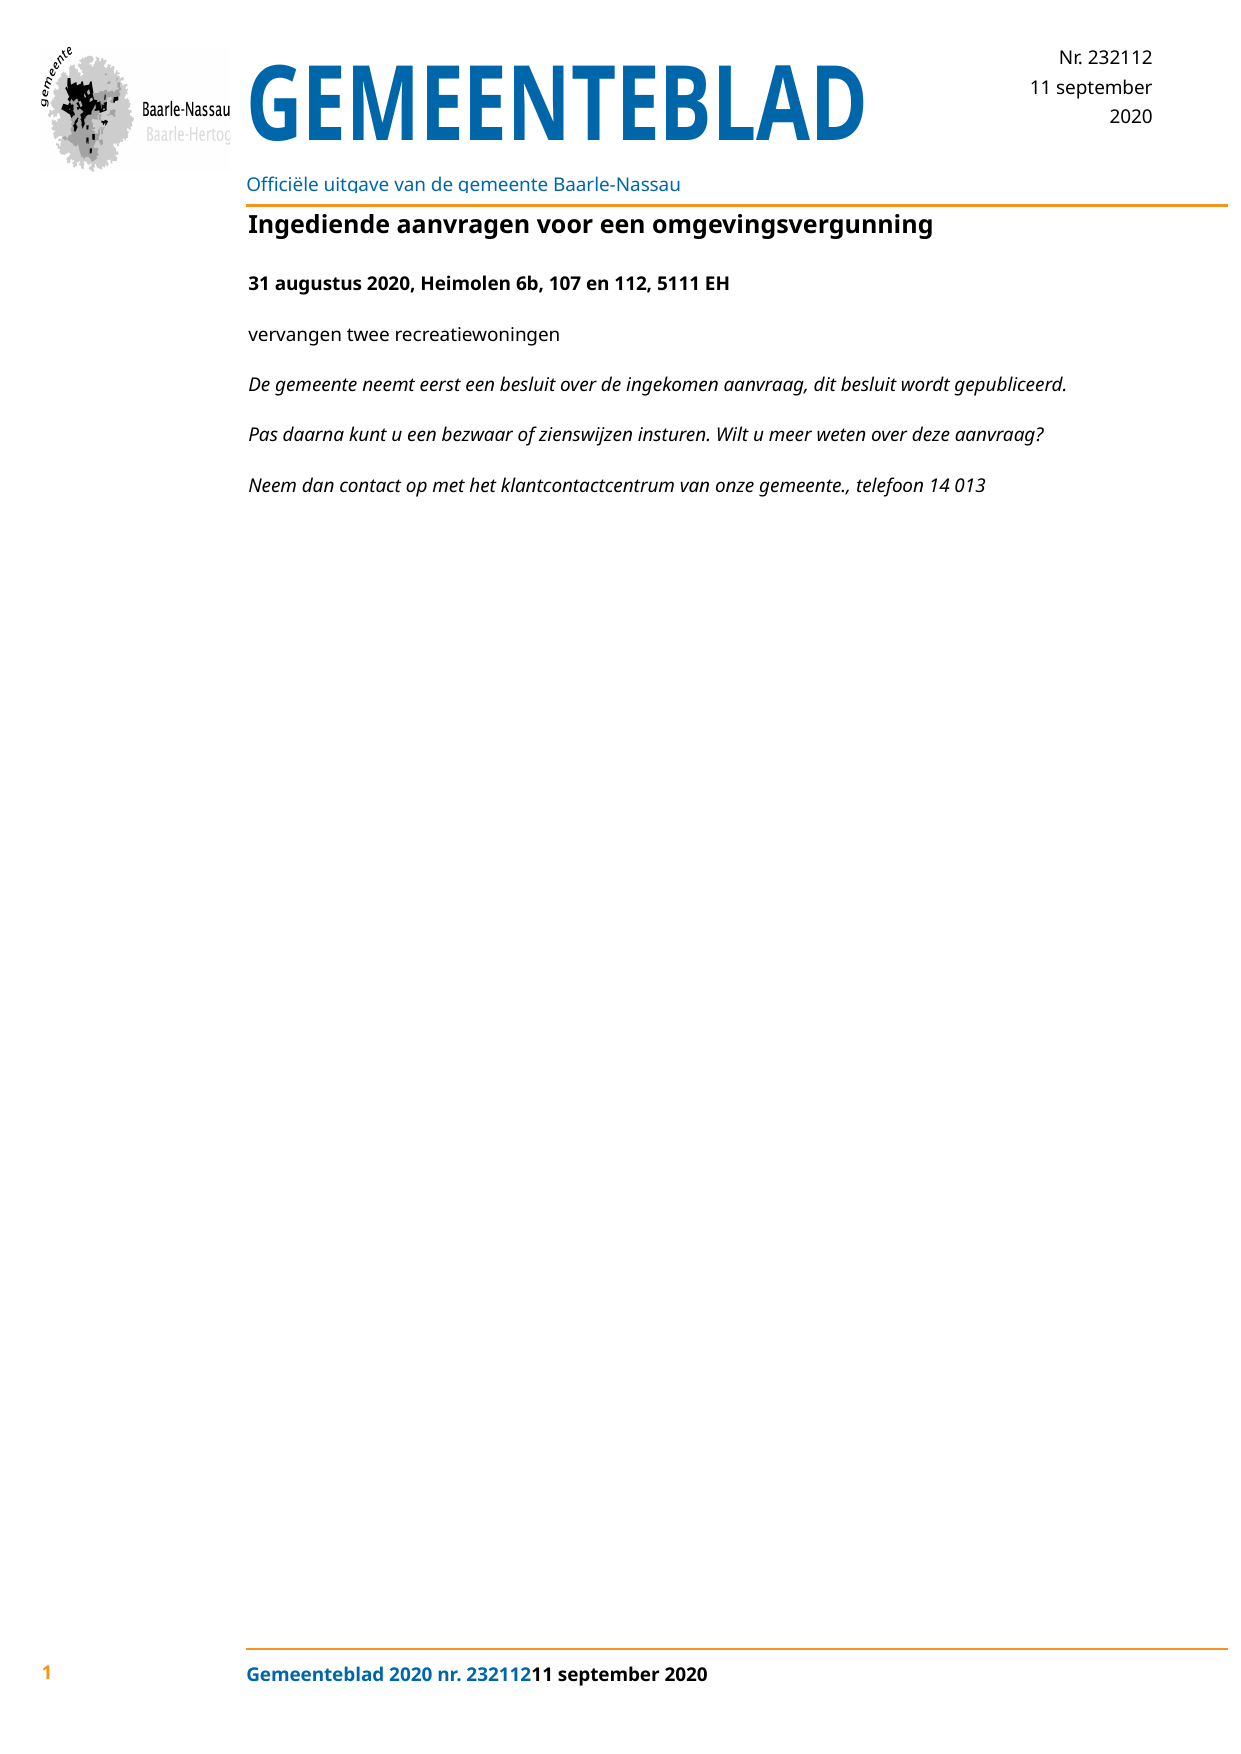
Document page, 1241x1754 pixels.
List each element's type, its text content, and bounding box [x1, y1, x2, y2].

text Neem dan contact op met het klantcontactcentrum van onze gemeente., telefoon 14 013 [248, 472, 1152, 498]
text De gemeente neemt eerst een besluit over de ingekomen aanvraag, dit besluit wordt gepubliceerd. [248, 371, 1152, 397]
text Pas daarna kunt u een bezwaar of zienswijzen insturen. Wilt u meer weten over deze aanvraag? [248, 422, 1152, 447]
text Ingediende aanvragen voor een omgevingsvergunning [248, 207, 1152, 241]
text vervangen twee recreatiewoningen [248, 321, 1152, 346]
picture [41, 47, 231, 172]
text 31 augustus 2020, Heimolen 6b, 107 en 112, 5111 EH [248, 270, 1152, 296]
